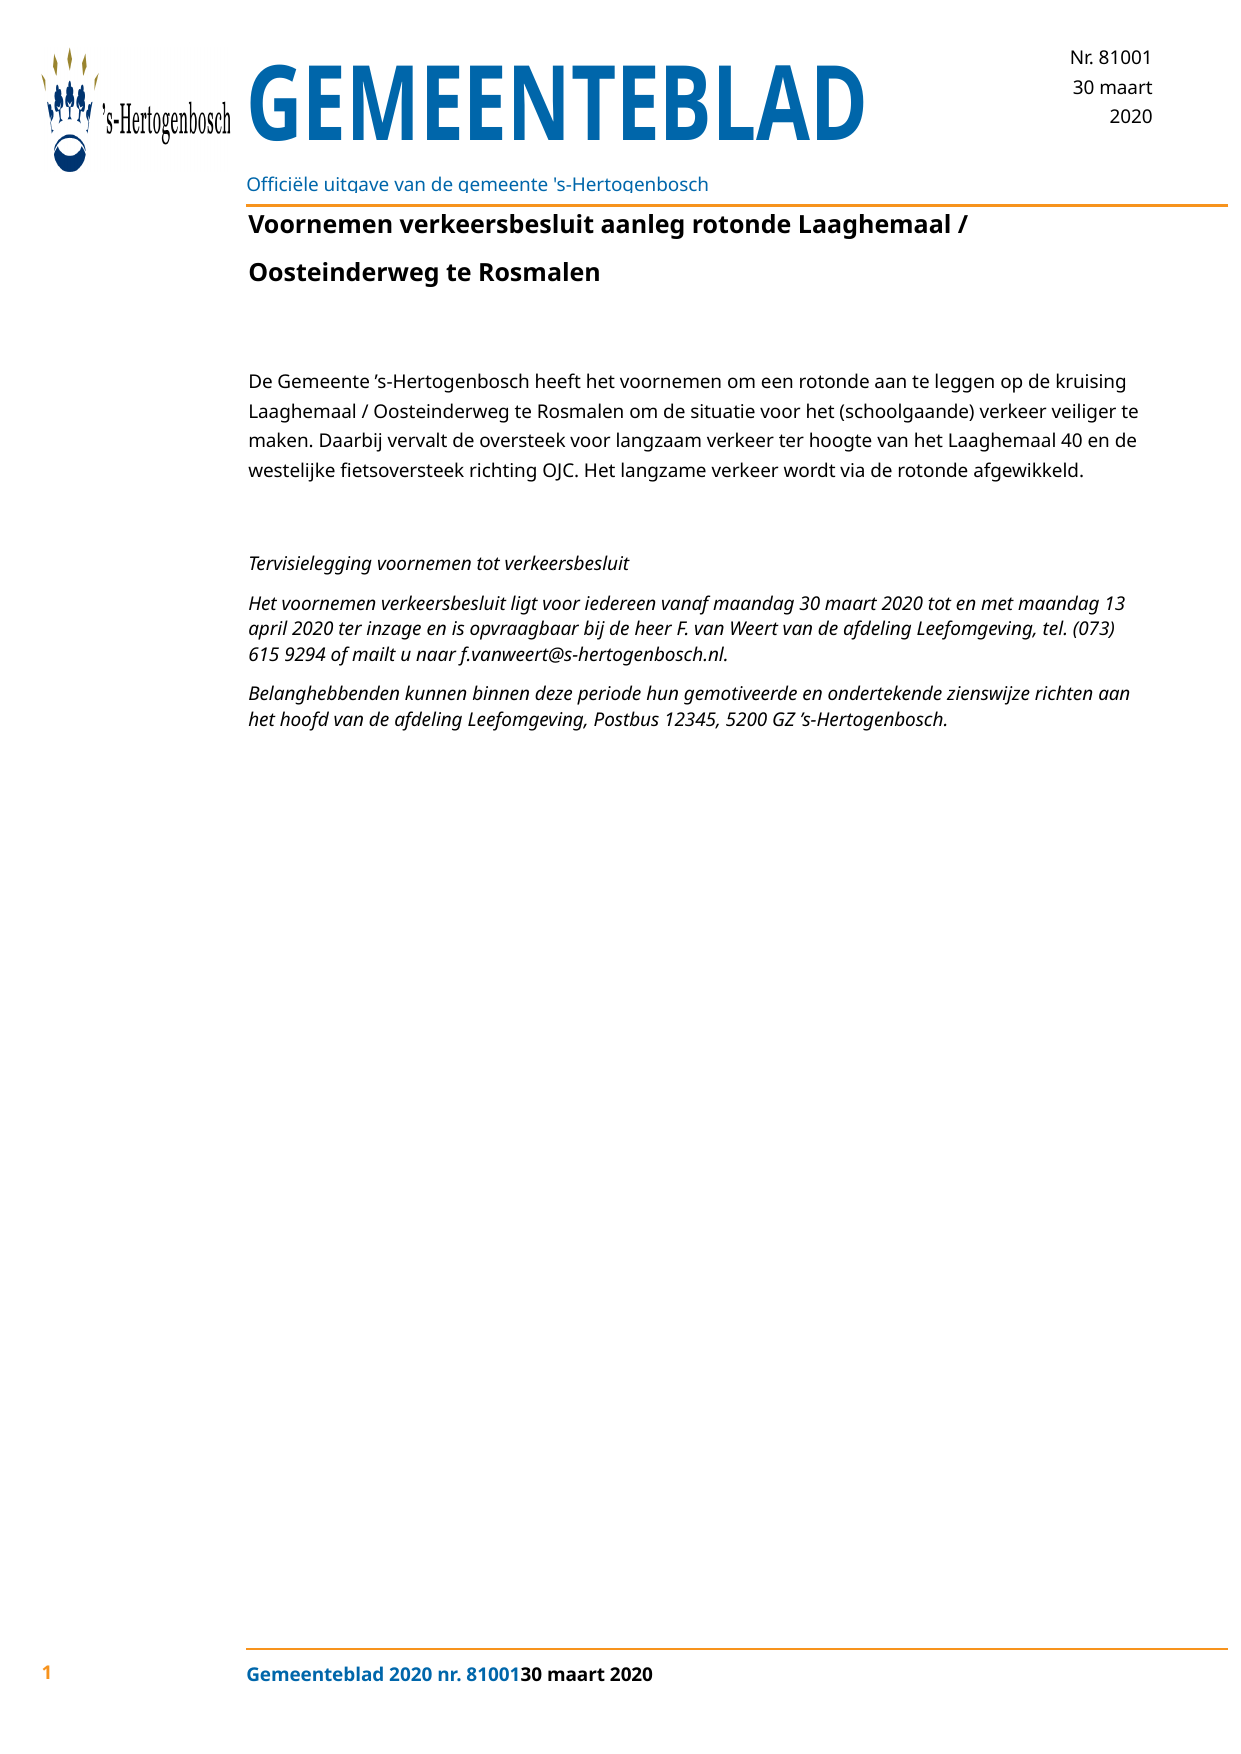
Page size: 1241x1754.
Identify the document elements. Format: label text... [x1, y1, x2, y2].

text Tervisielegging voornemen tot verkeersbesluit [248, 551, 1152, 576]
text Belanghebbenden kunnen binnen deze periode hun gemotiveerde en ondertekende zienswijze richten aan het hoofd van de afdeling Leefomgeving, Postbus 12345, 5200 GZ ’s-Hertogenbosch. [248, 681, 1152, 732]
text De Gemeente ’s-Hertogenbosch heeft het voornemen om een rotonde aan te leggen op de kruising Laaghemaal / Oosteinderweg te Rosmalen om de situatie voor het (schoolgaande) verkeer veiliger te maken. Daarbij vervalt de oversteek voor langzaam verkeer ter hoogte van het Laaghemaal 40 en de westelijke fietsoversteek richting OJC. Het langzame verkeer wordt via de rotonde afgewikkeld. [248, 368, 1152, 483]
picture [41, 47, 231, 172]
text Het voornemen verkeersbesluit ligt voor iedereen vanaf maandag 30 maart 2020 tot en met maandag 13 april 2020 ter inzage en is opvraagbaar bij de heer F. van Weert van de afdeling Leefomgeving, tel. (073) 615 9294 of mailt u naar f.vanweert@s-hertogenbosch.nl. [248, 590, 1152, 667]
text Voornemen verkeersbesluit aanleg rotonde Laaghemaal / Oosteinderweg te Rosmalen [248, 207, 1152, 288]
